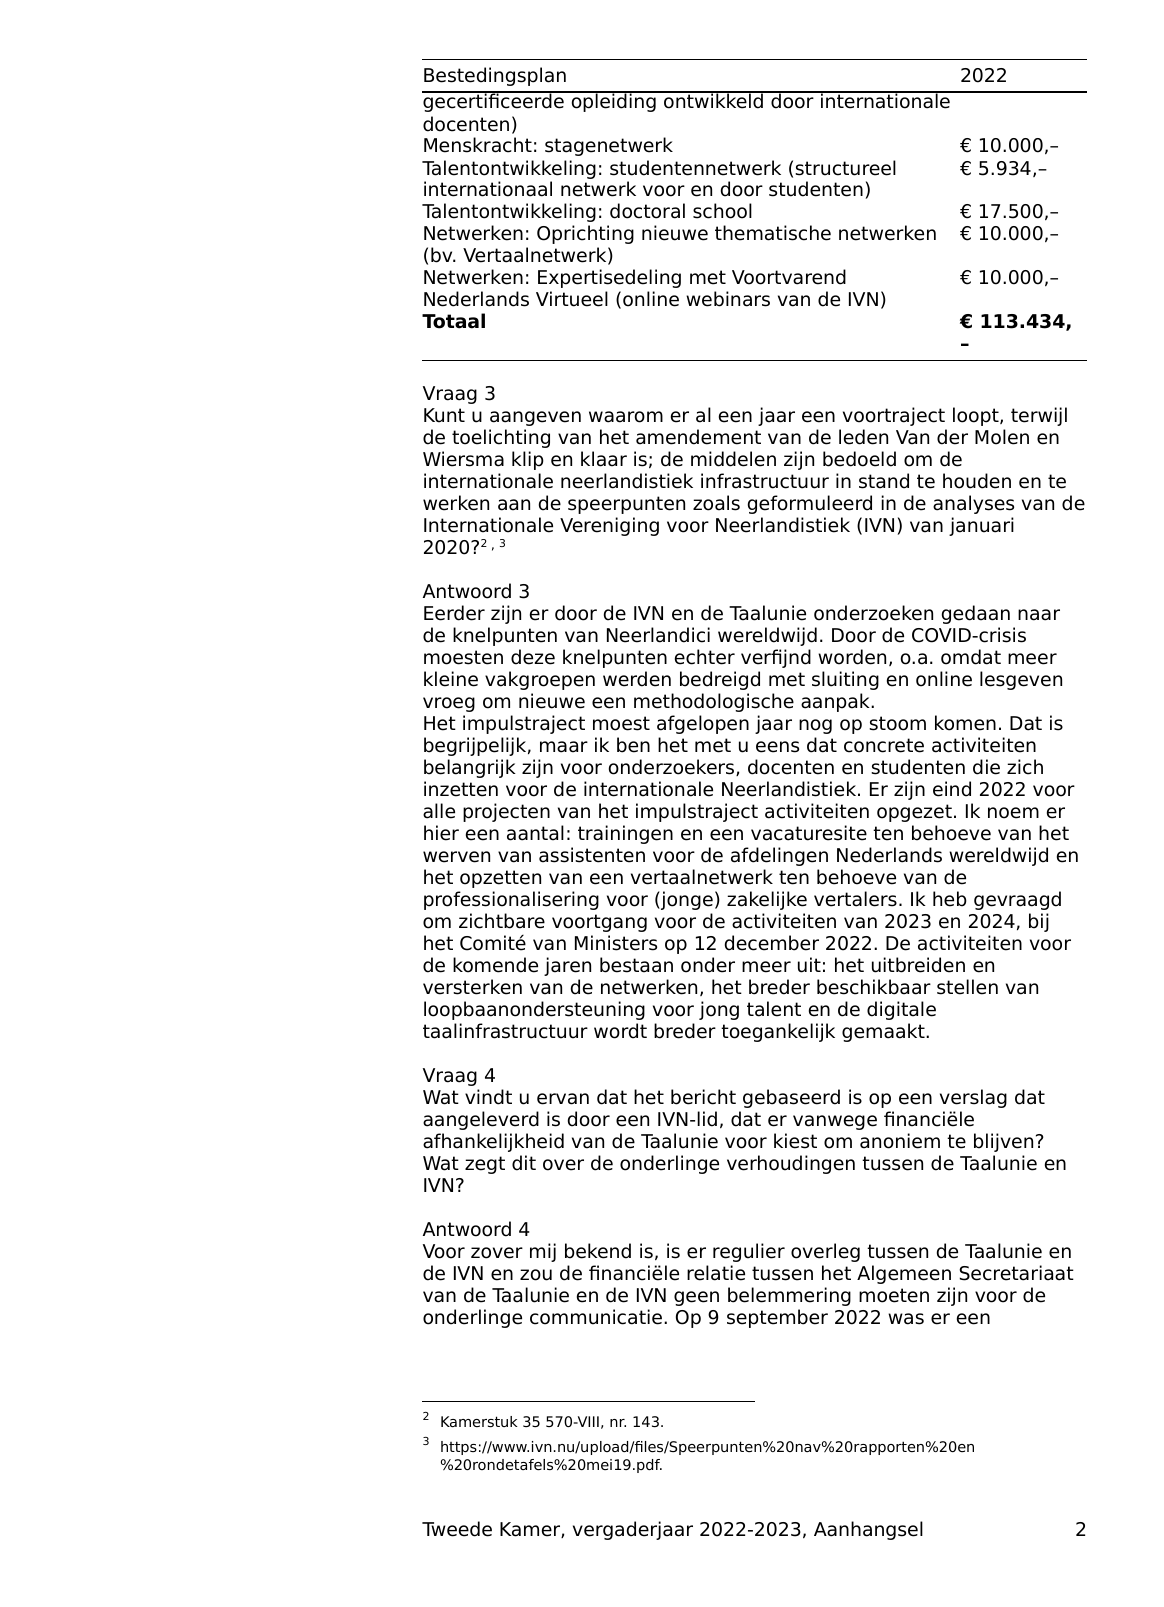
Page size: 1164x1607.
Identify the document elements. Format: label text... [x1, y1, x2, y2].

table_cell € 5.934,– [954, 158, 1087, 201]
text Het impulstraject moest afgelopen jaar nog op stoom komen. Dat is begrijpelijk, maar ik ben het met u eens dat concrete activiteiten belangrijk zijn voor onderzoekers, docenten en studenten die zich inzetten voor de internationale Neerlandistiek. Er zijn eind 2022 voor alle projecten van het impulstraject activiteiten opgezet. Ik noem er hier een aantal: trainingen en een vacaturesite ten behoeve van het werven van assistenten voor de afdelingen Nederlands wereldwijd en het opzetten van een vertaalnetwerk ten behoeve van de professionalisering voor (jonge) zakelijke vertalers. Ik heb gevraagd om zichtbare voortgang voor de activiteiten van 2023 en 2024, bij het Comité van Ministers op 12 december 2022. De activiteiten voor de komende jaren bestaan onder meer uit: het uitbreiden en versterken van de netwerken, het breder beschikbaar stellen van loopbaanondersteuning voor jong talent en de digitale taalinfrastructuur wordt breder toegankelijk gemaakt. [422, 713, 1087, 1043]
table_cell Talentontwikkeling: studentennetwerk (structureel internationaal netwerk voor en door studenten) [422, 158, 954, 201]
table_cell € 113.434,– [954, 311, 1087, 360]
text Wat vindt u ervan dat het bericht gebaseerd is op een verslag dat aangeleverd is door een IVN-lid, dat er vanwege financiële afhankelijkheid van de Taalunie voor kiest om anoniem te blijven? Wat zegt dit over de onderlinge verhoudingen tussen de Taalunie en IVN? [422, 1087, 1087, 1197]
table_cell Netwerken: Expertisedeling met Voortvarend Nederlands Virtueel (online webinars van de IVN) [422, 267, 954, 311]
text https://www.ivn.nu/upload/files/Speerpunten%20nav%20rapporten%20en%20rondetafels%20mei19.pdf. [422, 1435, 1087, 1474]
table_header Bestedingsplan [422, 60, 954, 91]
table_cell gecertificeerde opleiding ontwikkeld door internationale docenten) [422, 93, 954, 135]
table_cell € 17.500,– [954, 201, 1087, 223]
text Kamerstuk 35 570-VIII, nr. 143. [422, 1410, 1087, 1432]
table_cell [954, 93, 1087, 135]
table_cell Totaal [422, 311, 954, 360]
table_cell € 10.000,– [954, 135, 1087, 157]
table_cell € 10.000,– [954, 267, 1087, 311]
table_header 2022 [954, 60, 1087, 91]
text Vraag 3 [422, 383, 1087, 405]
text Antwoord 4 [422, 1219, 1087, 1241]
table_cell Talentontwikkeling: doctoral school [422, 201, 954, 223]
table_cell Menskracht: stagenetwerk [422, 135, 954, 157]
text Vraag 4 [422, 1065, 1087, 1087]
text Voor zover mij bekend is, is er regulier overleg tussen de Taalunie en de IVN en zou de financiële relatie tussen het Algemeen Secretariaat van de Taalunie en de IVN geen belemmering moeten zijn voor de onderlinge communicatie. Op 9 september 2022 was er een [422, 1241, 1087, 1329]
text Eerder zijn er door de IVN en de Taalunie onderzoeken gedaan naar de knelpunten van Neerlandici wereldwijd. Door de COVID-crisis moesten deze knelpunten echter verfijnd worden, o.a. omdat meer kleine vakgroepen werden bedreigd met sluiting en online lesgeven vroeg om nieuwe een methodologische aanpak. [422, 603, 1087, 713]
table_cell Netwerken: Oprichting nieuwe thematische netwerken (bv. Vertaalnetwerk) [422, 223, 954, 267]
text Kunt u aangeven waarom er al een jaar een voortraject loopt, terwijl de toelichting van het amendement van de leden Van der Molen en Wiersma klip en klaar is; de middelen zijn bedoeld om de internationale neerlandistiek infrastructuur in stand te houden en te werken aan de speerpunten zoals geformuleerd in de analyses van de Internationale Vereniging voor Neerlandistiek (IVN) van januari 2020?, [422, 405, 1087, 559]
table_cell € 10.000,– [954, 223, 1087, 267]
text Antwoord 3 [422, 581, 1087, 603]
